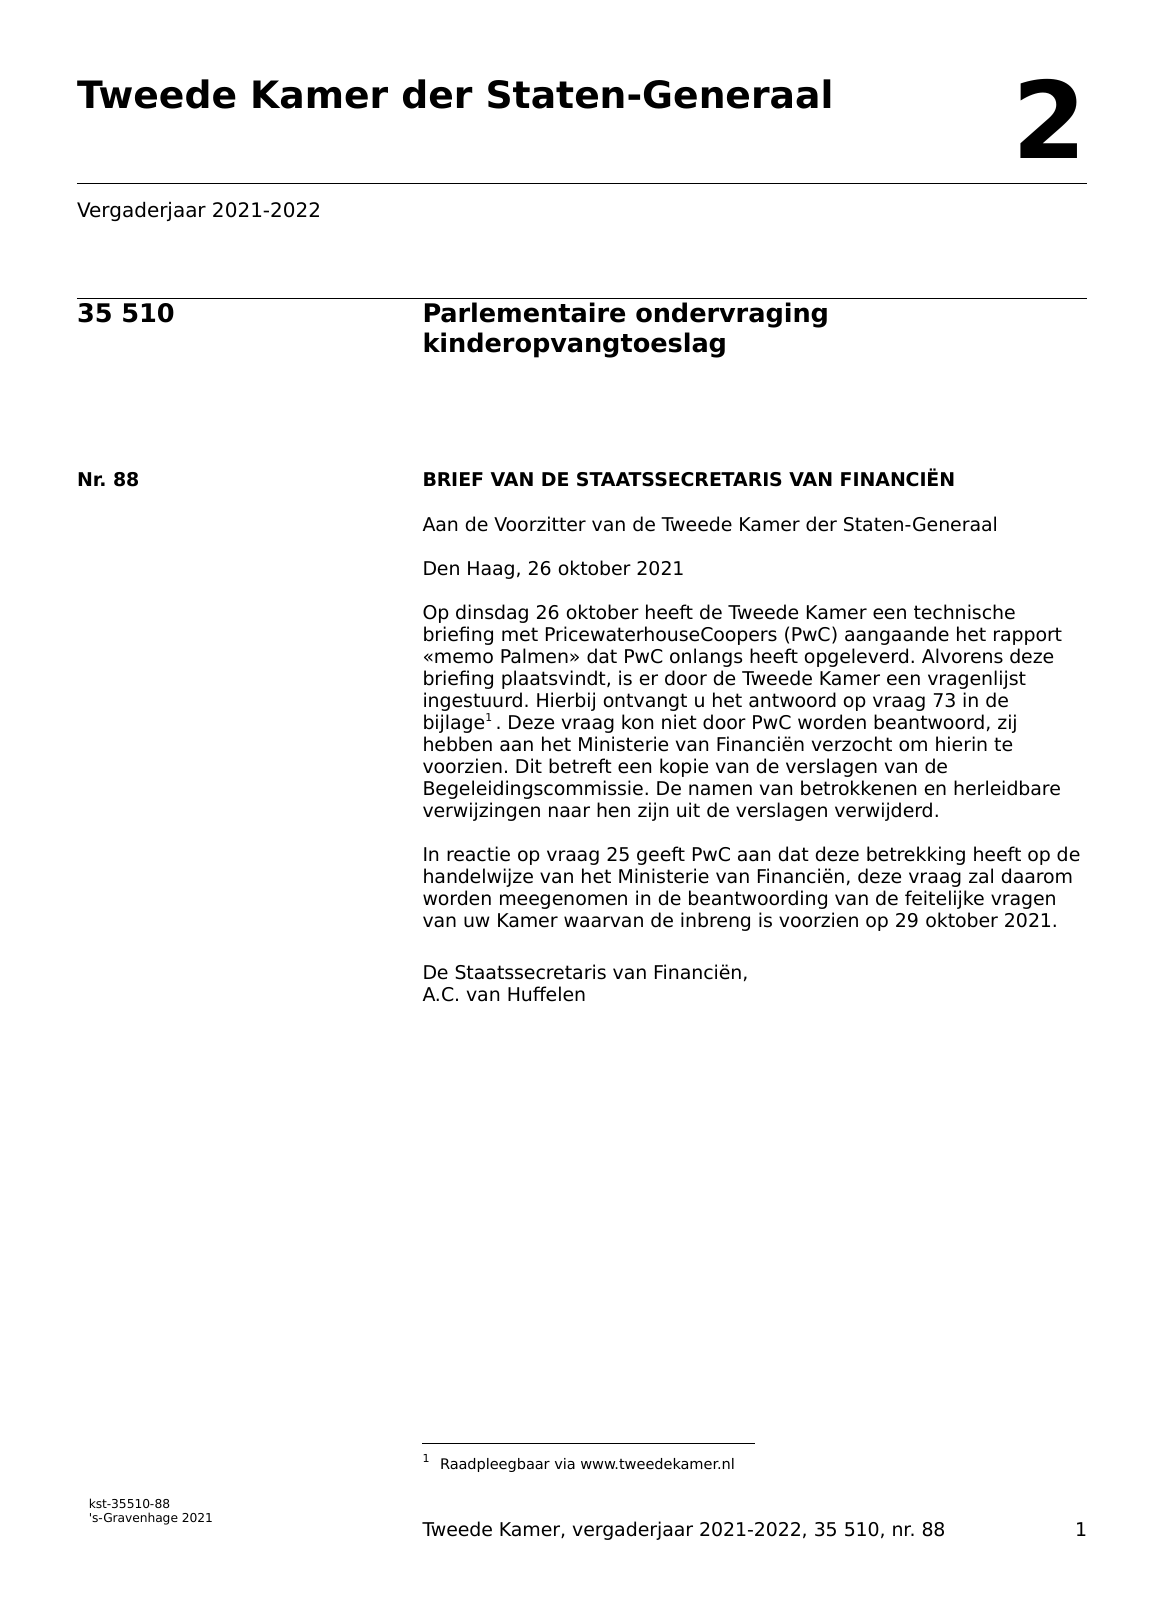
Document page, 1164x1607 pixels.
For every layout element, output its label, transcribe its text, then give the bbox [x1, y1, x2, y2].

table_header 2 [886, 59, 1087, 183]
text Op dinsdag 26 oktober heeft de Tweede Kamer een technische briefing met PricewaterhouseCoopers (PwC) aangaande het rapport «memo Palmen» dat PwC onlangs heeft opgeleverd. Alvorens deze briefing plaatsvindt, is er door de Tweede Kamer een vragenlijst ingestuurd. Hierbij ontvangt u het antwoord op vraag 73 in de bijlage. Deze vraag kon niet door PwC worden beantwoord, zij hebben aan het Ministerie van Financiën verzocht om hierin te voorzien. Dit betreft een kopie van de verslagen van de Begeleidingscommissie. De namen van betrokkenen en herleidbare verwijzingen naar hen zijn uit de verslagen verwijderd. [422, 602, 1087, 822]
text Aan de Voorzitter van de Tweede Kamer der Staten-Generaal [422, 513, 1087, 536]
text 's-Gravenhage 2021 [88, 1511, 323, 1525]
text Raadpleegbaar via www.tweedekamer.nl [422, 1452, 1087, 1474]
text kst-35510-88 [88, 1497, 323, 1511]
text In reactie op vraag 25 geeft PwC aan dat deze betrekking heeft op de handelwijze van het Ministerie van Financiën, deze vraag zal daarom worden meegenomen in de beantwoording van de feitelijke vragen van uw Kamer waarvan de inbreng is voorzien op 29 oktober 2021. [422, 844, 1087, 932]
table_cell Vergaderjaar 2021-2022 [77, 184, 1087, 298]
text Den Haag, 26 oktober 2021 [422, 558, 1087, 580]
subtitle 35 510 Parlementaire ondervraging kinderopvangtoeslag [77, 299, 1087, 358]
text De Staatssecretaris van Financiën, A.C. van Huffelen [422, 962, 1087, 1006]
subtitle Nr. 88 BRIEF VAN DE STAATSSECRETARIS VAN FINANCIËN [77, 469, 1087, 491]
table_header Tweede Kamer der Staten-Generaal [77, 59, 886, 183]
